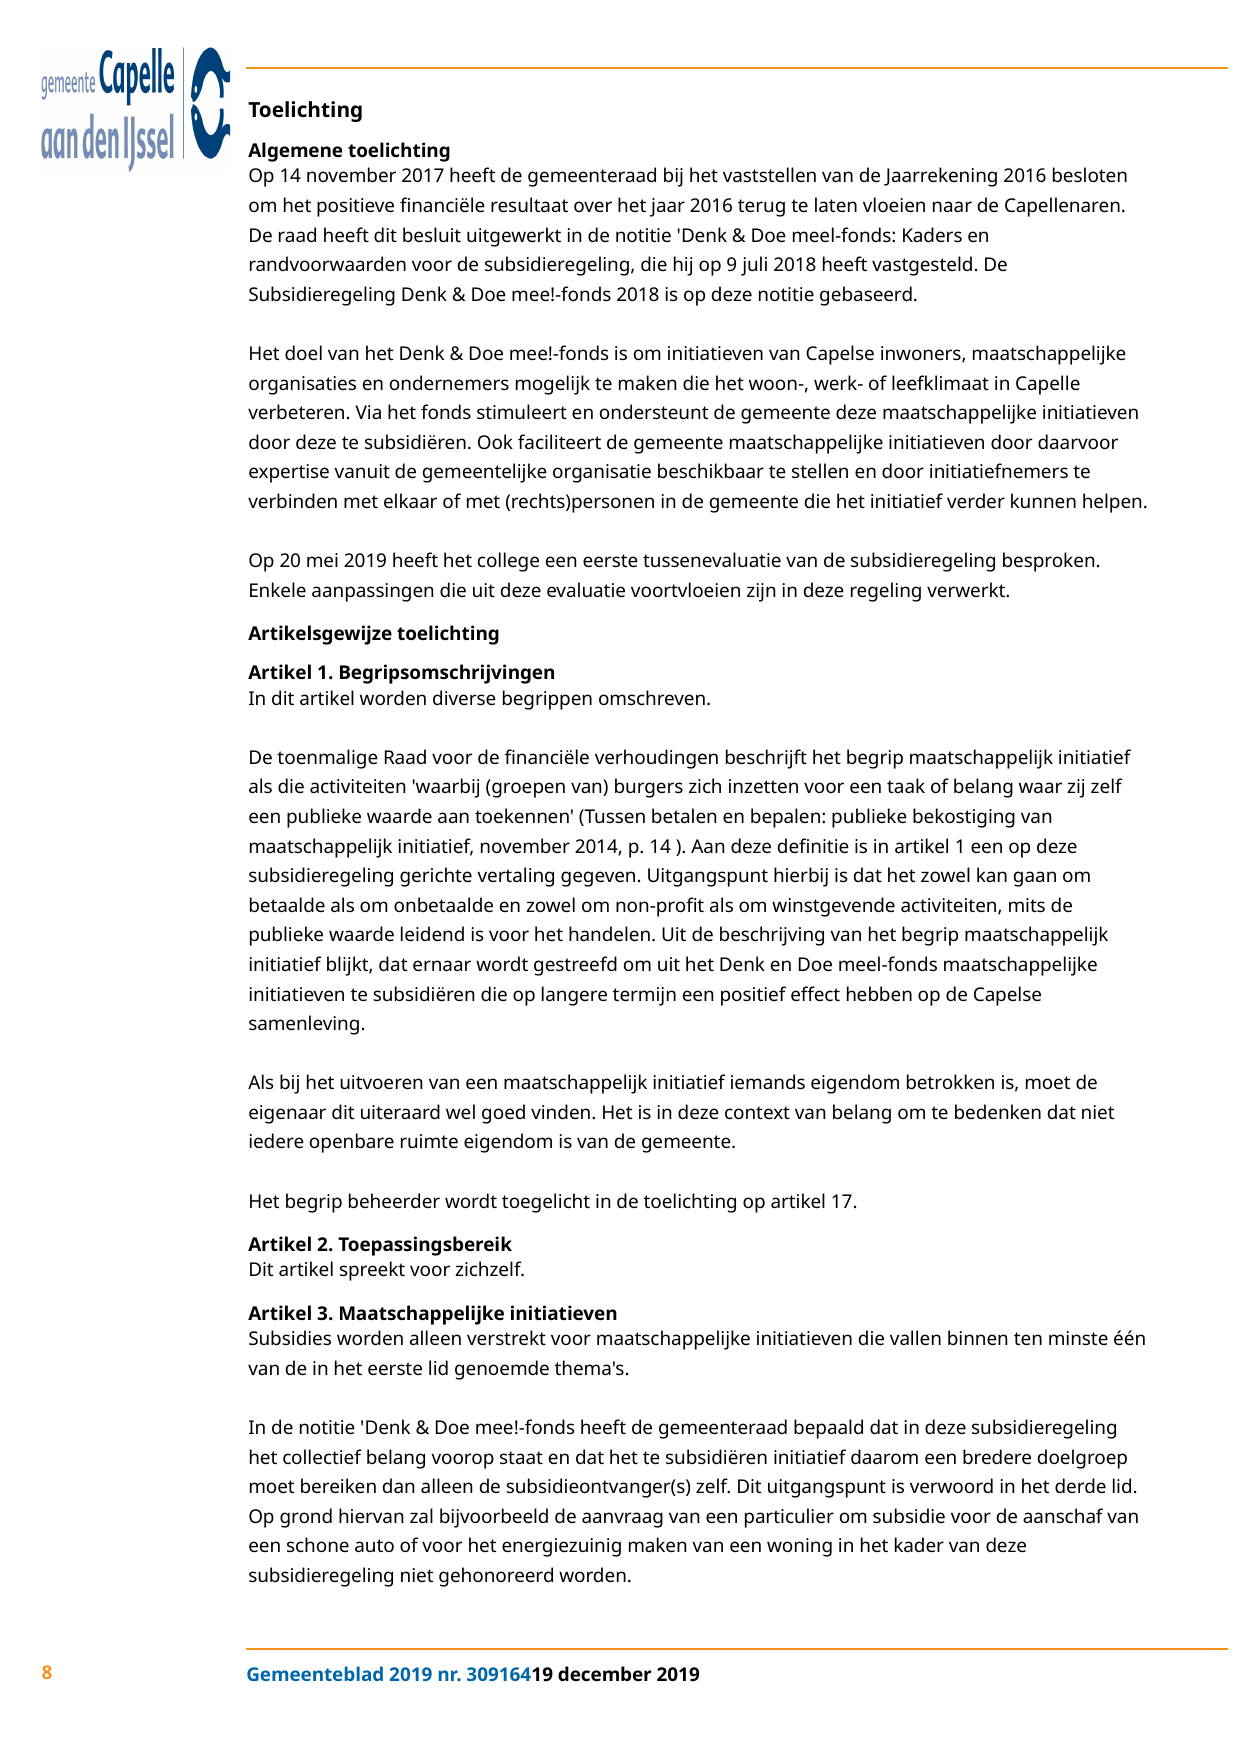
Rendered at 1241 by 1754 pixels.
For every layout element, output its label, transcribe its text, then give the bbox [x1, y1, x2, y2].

text Subsidies worden alleen verstrekt voor maatschappelijke initiatieven die vallen binnen ten minste één van de in het eerste lid genoemde thema's. [248, 1326, 1152, 1381]
text Artikel 1. Begripsomschrijvingen [248, 659, 1152, 685]
text Artikel 3. Maatschappelijke initiatieven [248, 1300, 1152, 1326]
text Artikel 2. Toepassingsbereik [248, 1231, 1152, 1257]
text Het begrip beheerder wordt toegelicht in de toelichting op artikel 17. [248, 1188, 1152, 1213]
text Toelichting [248, 95, 1152, 123]
text Artikelsgewijze toelichting [248, 620, 1152, 646]
text Algemene toelichting [248, 137, 1152, 163]
text Dit artikel spreekt voor zichzelf. [248, 1257, 1152, 1282]
text Als bij het uitvoeren van een maatschappelijk initiatief iemands eigendom betrokken is, moet de eigenaar dit uiteraard wel goed vinden. Het is in deze context van belang om te bedenken dat niet iedere openbare ruimte eigendom is van de gemeente. [248, 1069, 1152, 1154]
text In dit artikel worden diverse begrippen omschreven. [248, 685, 1152, 711]
text In de notitie 'Denk & Doe mee!-fonds heeft de gemeenteraad bepaald dat in deze subsidieregeling het collectief belang voorop staat en dat het te subsidiëren initiatief daarom een bredere doelgroep moet bereiken dan alleen de subsidieontvanger(s) zelf. Dit uitgangspunt is verwoord in het derde lid. Op grond hiervan zal bijvoorbeeld de aanvraag van een particulier om subsidie voor de aanschaf van een schone auto of voor het energiezuinig maken van een woning in het kader van deze subsidieregeling niet gehonoreerd worden. [248, 1414, 1152, 1588]
text Op 14 november 2017 heeft de gemeenteraad bij het vaststellen van de Jaarrekening 2016 besloten om het positieve financiële resultaat over het jaar 2016 terug te laten vloeien naar de Capellenaren. De raad heeft dit besluit uitgewerkt in de notitie 'Denk & Doe meel-fonds: Kaders en randvoorwaarden voor de subsidieregeling, die hij op 9 juli 2018 heeft vastgesteld. De Subsidieregeling Denk & Doe mee!-fonds 2018 is op deze notitie gebaseerd. [248, 163, 1152, 307]
text De toenmalige Raad voor de financiële verhoudingen beschrijft het begrip maatschappelijk initiatief als die activiteiten 'waarbij (groepen van) burgers zich inzetten voor een taak of belang waar zij zelf een publieke waarde aan toekennen' (Tussen betalen en bepalen: publieke bekostiging van maatschappelijk initiatief, november 2014, p. 14 ). Aan deze definitie is in artikel 1 een op deze subsidieregeling gerichte vertaling gegeven. Uitgangspunt hierbij is dat het zowel kan gaan om betaalde als om onbetaalde en zowel om non-profit als om winstgevende activiteiten, mits de publieke waarde leidend is voor het handelen. Uit de beschrijving van het begrip maatschappelijk initiatief blijkt, dat ernaar wordt gestreefd om uit het Denk en Doe meel-fonds maatschappelijke initiatieven te subsidiëren die op langere termijn een positief effect hebben op de Capelse samenleving. [248, 744, 1152, 1036]
text Het doel van het Denk & Doe mee!-fonds is om initiatieven van Capelse inwoners, maatschappelijke organisaties en ondernemers mogelijk te maken die het woon-, werk- of leefklimaat in Capelle verbeteren. Via het fonds stimuleert en ondersteunt de gemeente deze maatschappelijke initiatieven door deze te subsidiëren. Ook faciliteert de gemeente maatschappelijke initiatieven door daarvoor expertise vanuit de gemeentelijke organisatie beschikbaar te stellen en door initiatiefnemers te verbinden met elkaar of met (rechts)personen in de gemeente die het initiatief verder kunnen helpen. [248, 340, 1152, 514]
text Op 20 mei 2019 heeft het college een eerste tussenevaluatie van de subsidieregeling besproken. Enkele aanpassingen die uit deze evaluatie voortvloeien zijn in deze regeling verwerkt. [248, 547, 1152, 602]
picture [41, 47, 231, 172]
